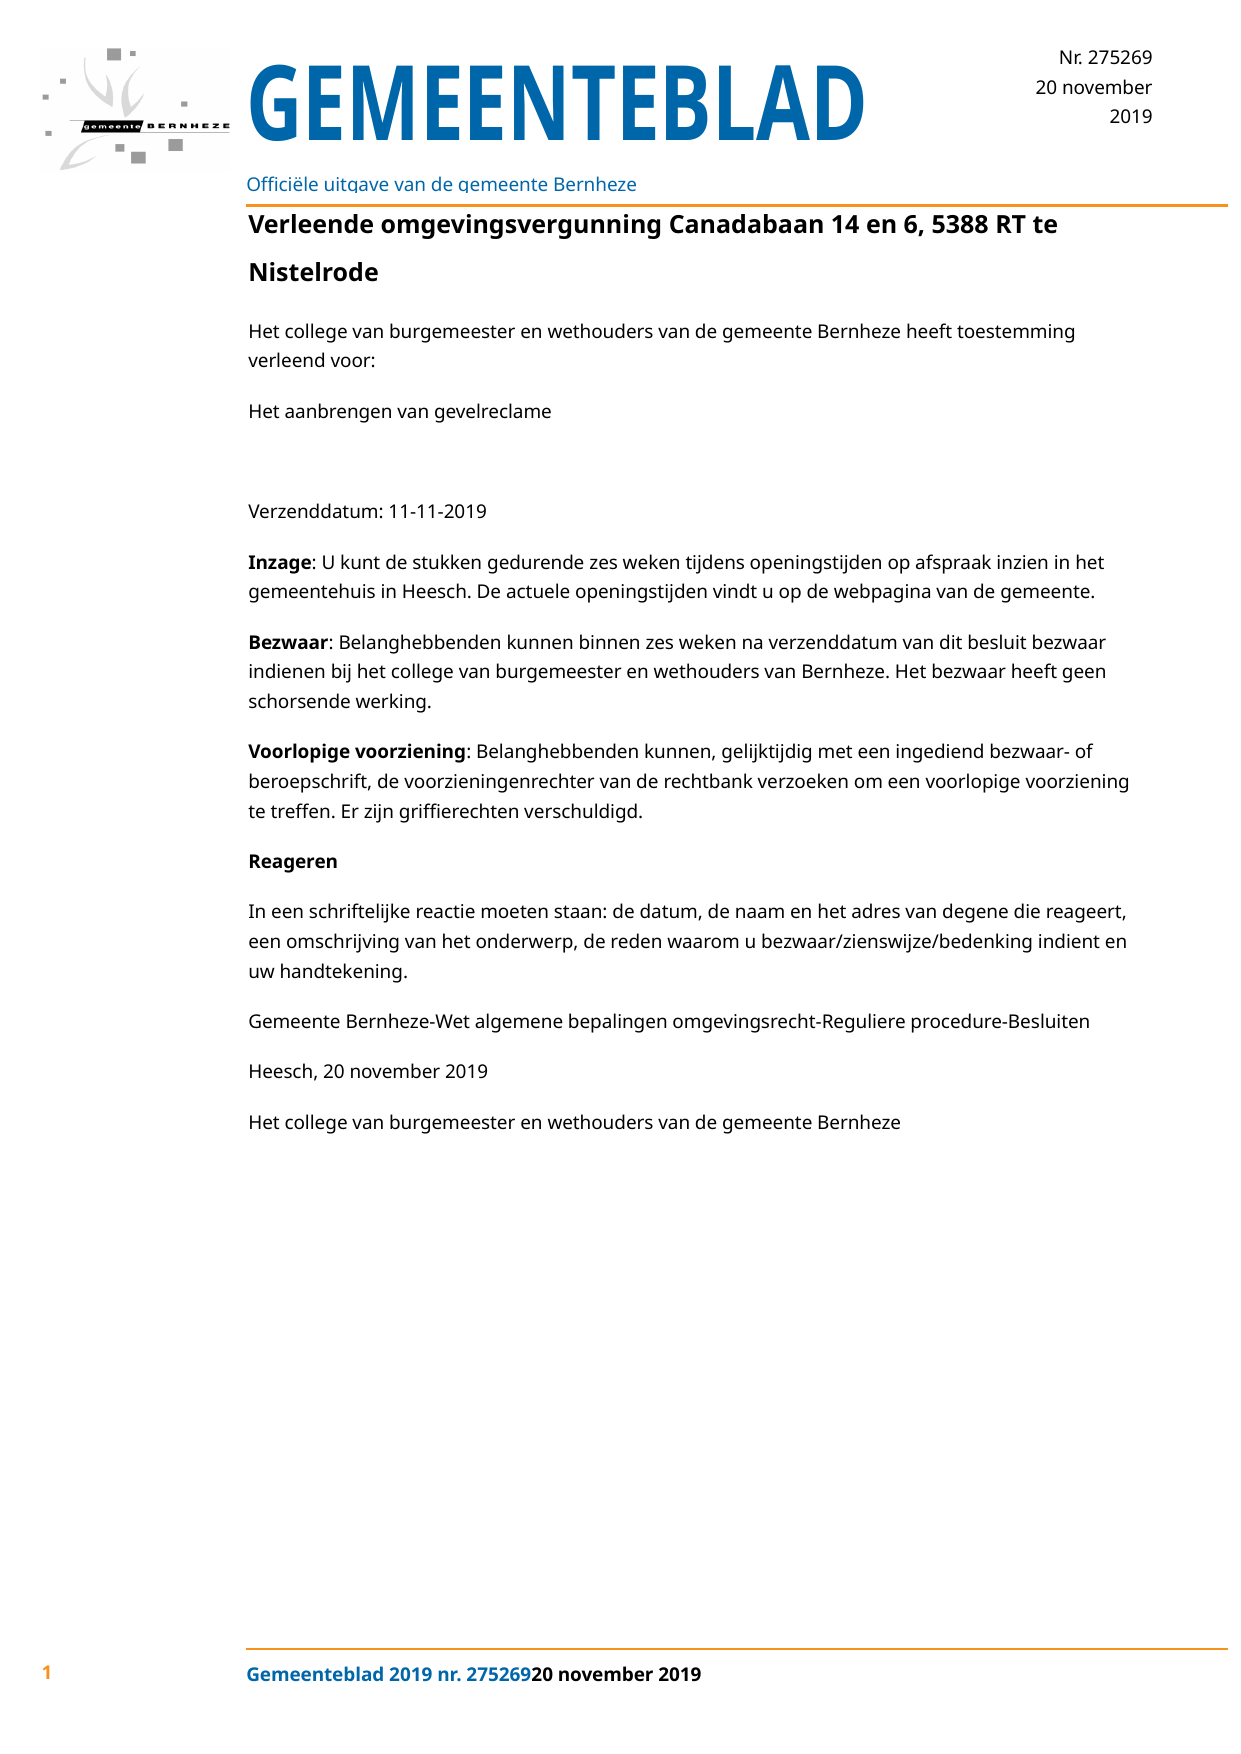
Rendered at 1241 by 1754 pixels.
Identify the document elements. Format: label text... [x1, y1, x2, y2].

text Heesch, 20 november 2019 [248, 1059, 1152, 1084]
text Verleende omgevingsvergunning Canadabaan 14 en 6, 5388 RT te Nistelrode [248, 207, 1152, 288]
text Gemeente Bernheze-Wet algemene bepalingen omgevingsrecht-Reguliere procedure-Besluiten [248, 1008, 1152, 1034]
picture [41, 47, 231, 172]
text Bezwaar: Belanghebbenden kunnen binnen zes weken na verzenddatum van dit besluit bezwaar indienen bij het college van burgemeester en wethouders van Bernheze. Het bezwaar heeft geen schorsende werking. [248, 629, 1152, 714]
text Het aanbrengen van gevelreclame [248, 398, 1152, 424]
text Reageren [248, 848, 1152, 874]
text Het college van burgemeester en wethouders van de gemeente Bernheze heeft toestemming verleend voor: [248, 318, 1152, 373]
text Het college van burgemeester en wethouders van de gemeente Bernheze [248, 1109, 1152, 1135]
text Inzage: U kunt de stukken gedurende zes weken tijdens openingstijden op afspraak inzien in het gemeentehuis in Heesch. De actuele openingstijden vindt u op de webpagina van de gemeente. [248, 549, 1152, 604]
text Voorlopige voorziening: Belanghebbenden kunnen, gelijktijdig met een ingediend bezwaar- of beroepschrift, de voorzieningenrechter van de rechtbank verzoeken om een voorlopige voorziening te treffen. Er zijn griffierechten verschuldigd. [248, 739, 1152, 824]
text In een schriftelijke reactie moeten staan: de datum, de naam en het adres van degene die reageert, een omschrijving van het onderwerp, de reden waarom u bezwaar/zienswijze/bedenking indient en uw handtekening. [248, 899, 1152, 984]
text Verzenddatum: 11-11-2019 [248, 499, 1152, 524]
